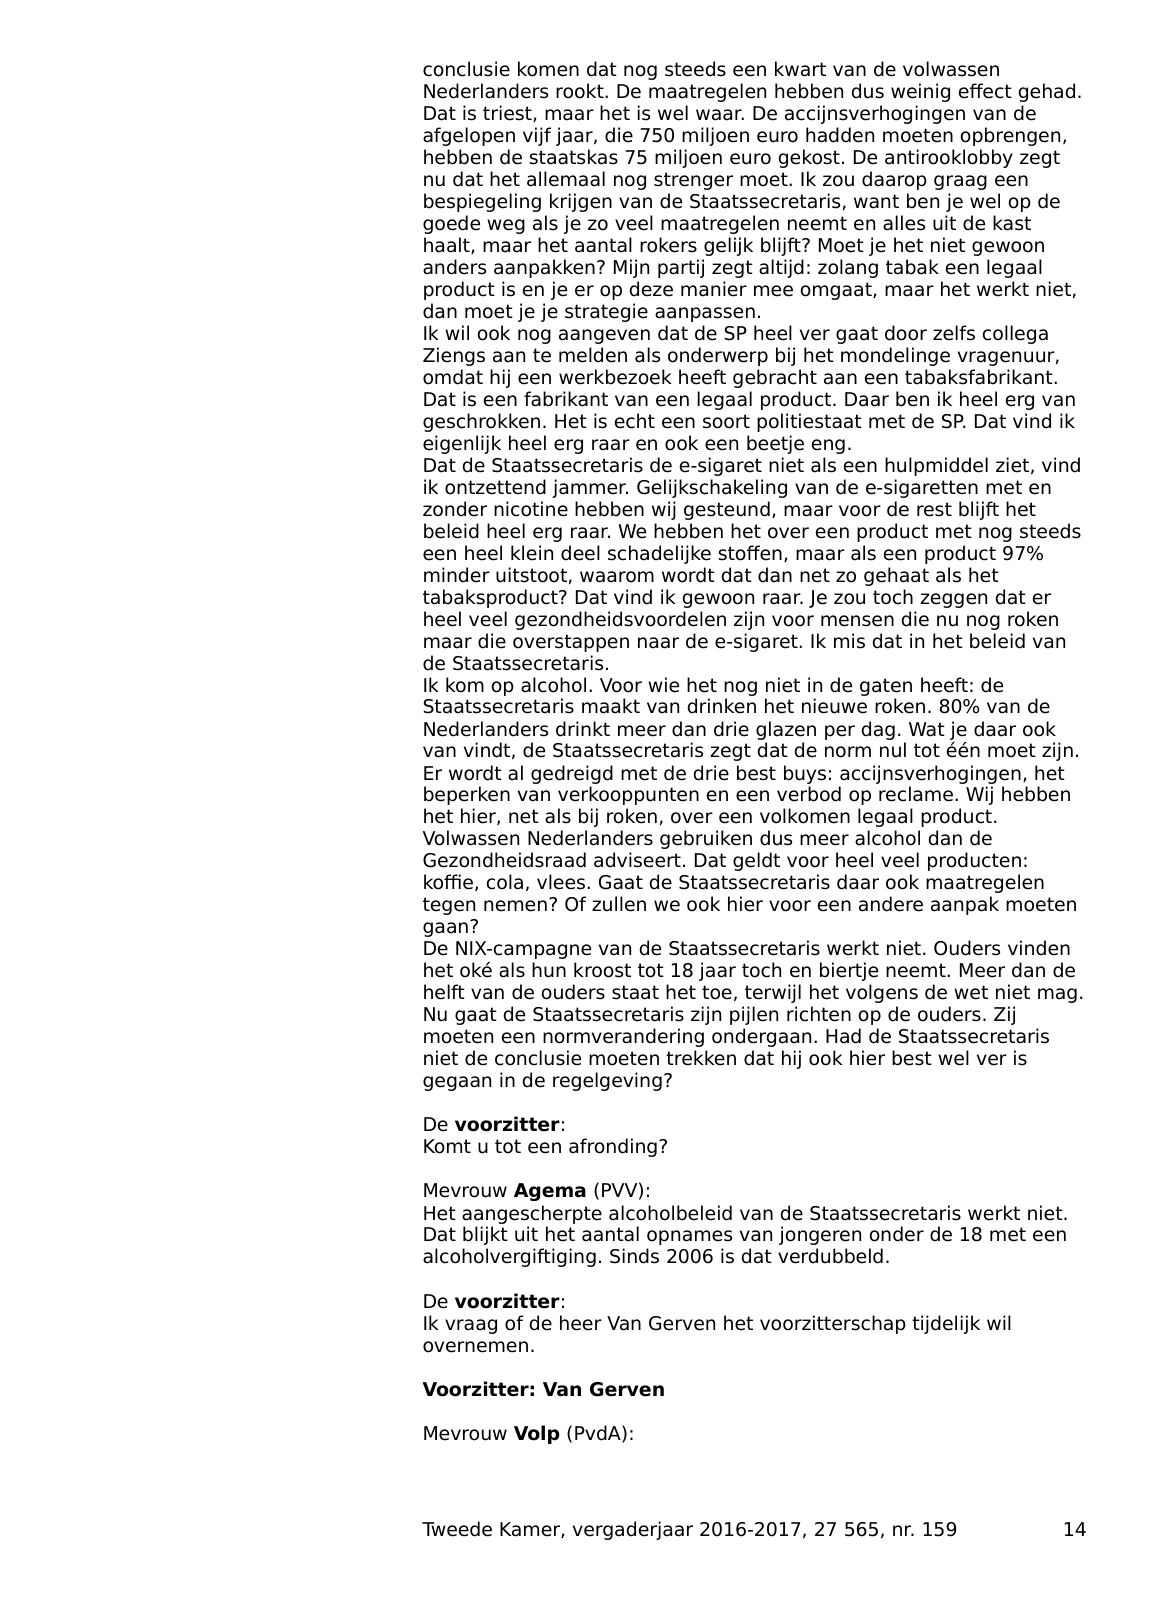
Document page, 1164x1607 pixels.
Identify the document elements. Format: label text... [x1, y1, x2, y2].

text Ik wil ook nog aangeven dat de SP heel ver gaat door zelfs collega Ziengs aan te melden als onderwerp bij het mondelinge vragenuur, omdat hij een werkbezoek heeft gebracht aan een tabaksfabrikant. Dat is een fabrikant van een legaal product. Daar ben ik heel erg van geschrokken. Het is echt een soort politiestaat met de SP. Dat vind ik eigenlijk heel erg raar en ook een beetje eng. [422, 323, 1087, 455]
text conclusie komen dat nog steeds een kwart van de volwassen Nederlanders rookt. De maatregelen hebben dus weinig effect gehad. Dat is triest, maar het is wel waar. De accijnsverhogingen van de afgelopen vijf jaar, die 750 miljoen euro hadden moeten opbrengen, hebben de staatskas 75 miljoen euro gekost. De antirooklobby zegt nu dat het allemaal nog strenger moet. Ik zou daarop graag een bespiegeling krijgen van de Staatssecretaris, want ben je wel op de goede weg als je zo veel maatregelen neemt en alles uit de kast haalt, maar het aantal rokers gelijk blijft? Moet je het niet gewoon anders aanpakken? Mijn partij zegt altijd: zolang tabak een legaal product is en je er op deze manier mee omgaat, maar het werkt niet, dan moet je je strategie aanpassen. [422, 59, 1087, 323]
text Ik vraag of de heer Van Gerven het voorzitterschap tijdelijk wil overnemen. [422, 1312, 1087, 1356]
text De voorzitter: [422, 1291, 1087, 1312]
text Voorzitter: Van Gerven [422, 1379, 1087, 1401]
text De voorzitter: [422, 1114, 1087, 1136]
text Dat de Staatssecretaris de e-sigaret niet als een hulpmiddel ziet, vind ik ontzettend jammer. Gelijkschakeling van de e-sigaretten met en zonder nicotine hebben wij gesteund, maar voor de rest blijft het beleid heel erg raar. We hebben het over een product met nog steeds een heel klein deel schadelijke stoffen, maar als een product 97% minder uitstoot, waarom wordt dat dan net zo gehaat als het tabaksproduct? Dat vind ik gewoon raar. Je zou toch zeggen dat er heel veel gezondheidsvoordelen zijn voor mensen die nu nog roken maar die overstappen naar de e-sigaret. Ik mis dat in het beleid van de Staatssecretaris. [422, 455, 1087, 674]
text De NIX-campagne van de Staatssecretaris werkt niet. Ouders vinden het oké als hun kroost tot 18 jaar toch en biertje neemt. Meer dan de helft van de ouders staat het toe, terwijl het volgens de wet niet mag. Nu gaat de Staatssecretaris zijn pijlen richten op de ouders. Zij moeten een normverandering ondergaan. Had de Staatssecretaris niet de conclusie moeten trekken dat hij ook hier best wel ver is gegaan in de regelgeving? [422, 938, 1087, 1092]
text Mevrouw Volp (PvdA): [422, 1423, 1087, 1445]
text Mevrouw Agema (PVV): [422, 1180, 1087, 1202]
text Ik kom op alcohol. Voor wie het nog niet in de gaten heeft: de Staatssecretaris maakt van drinken het nieuwe roken. 80% van de Nederlanders drinkt meer dan drie glazen per dag. Wat je daar ook van vindt, de Staatssecretaris zegt dat de norm nul tot één moet zijn. Er wordt al gedreigd met de drie best buys: accijnsverhogingen, het beperken van verkooppunten en een verbod op reclame. Wij hebben het hier, net als bij roken, over een volkomen legaal product. Volwassen Nederlanders gebruiken dus meer alcohol dan de Gezondheidsraad adviseert. Dat geldt voor heel veel producten: koffie, cola, vlees. Gaat de Staatssecretaris daar ook maatregelen tegen nemen? Of zullen we ook hier voor een andere aanpak moeten gaan? [422, 674, 1087, 938]
text Het aangescherpte alcoholbeleid van de Staatssecretaris werkt niet. Dat blijkt uit het aantal opnames van jongeren onder de 18 met een alcoholvergiftiging. Sinds 2006 is dat verdubbeld. [422, 1202, 1087, 1268]
text Komt u tot een afronding? [422, 1136, 1087, 1158]
